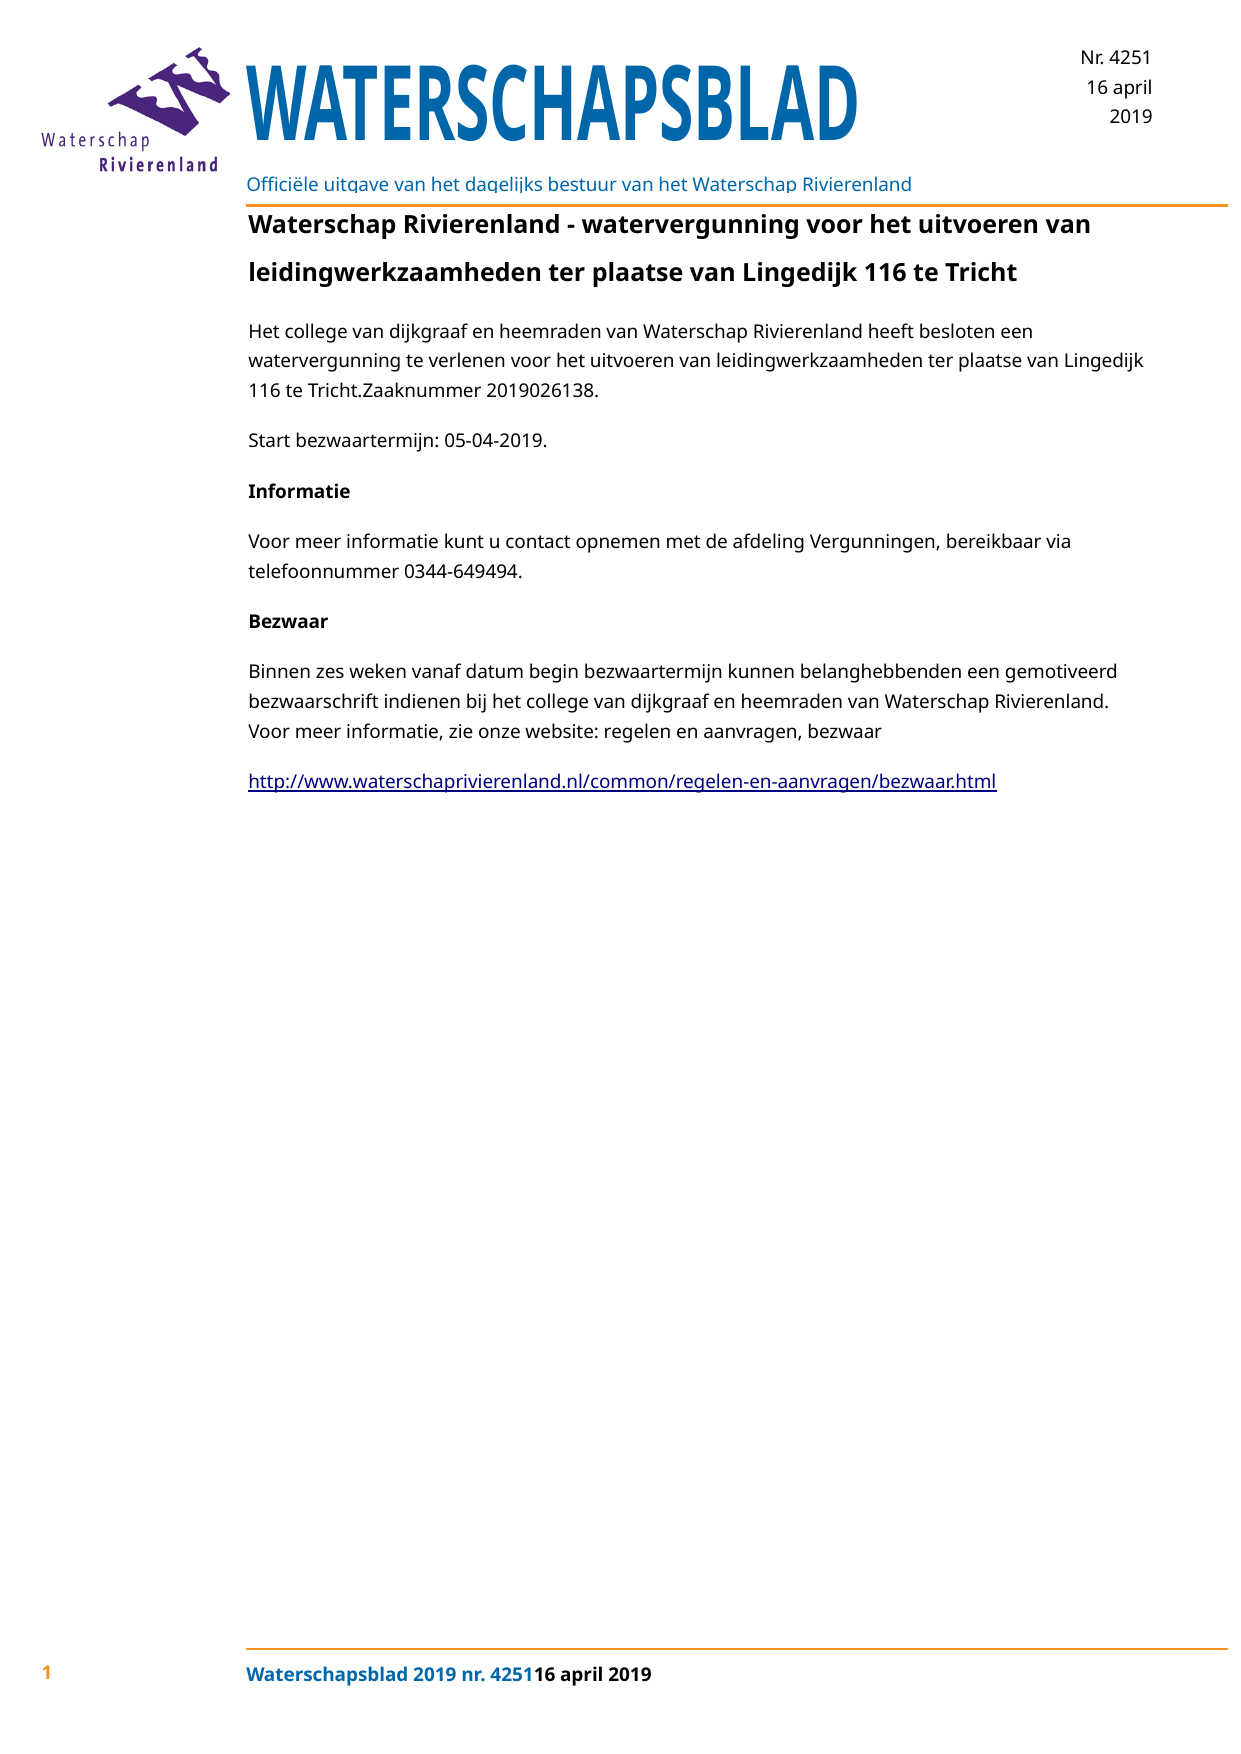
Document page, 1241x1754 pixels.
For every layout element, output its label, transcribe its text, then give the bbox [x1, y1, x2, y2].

text Informatie [248, 478, 1152, 504]
text Voor meer informatie kunt u contact opnemen met de afdeling Vergunningen, bereikbaar via telefoonnummer 0344-649494. [248, 528, 1152, 584]
text Binnen zes weken vanaf datum begin bezwaartermijn kunnen belanghebbenden een gemotiveerd bezwaarschrift indienen bij het college van dijkgraaf en heemraden van Waterschap Rivierenland. Voor meer informatie, zie onze website: regelen en aanvragen, bezwaar [248, 659, 1152, 744]
picture [41, 47, 231, 172]
text http://www.waterschaprivierenland.nl/common/regelen-en-aanvragen/bezwaar.html [248, 768, 1152, 794]
text Waterschap Rivierenland - watervergunning voor het uitvoeren van leidingwerkzaamheden ter plaatse van Lingedijk 116 te Tricht [248, 207, 1152, 288]
text Bezwaar [248, 608, 1152, 634]
text Het college van dijkgraaf en heemraden van Waterschap Rivierenland heeft besloten een watervergunning te verlenen voor het uitvoeren van leidingwerkzaamheden ter plaatse van Lingedijk 116 te Tricht.Zaaknummer 2019026138. [248, 318, 1152, 403]
text Start bezwaartermijn: 05-04-2019. [248, 427, 1152, 453]
